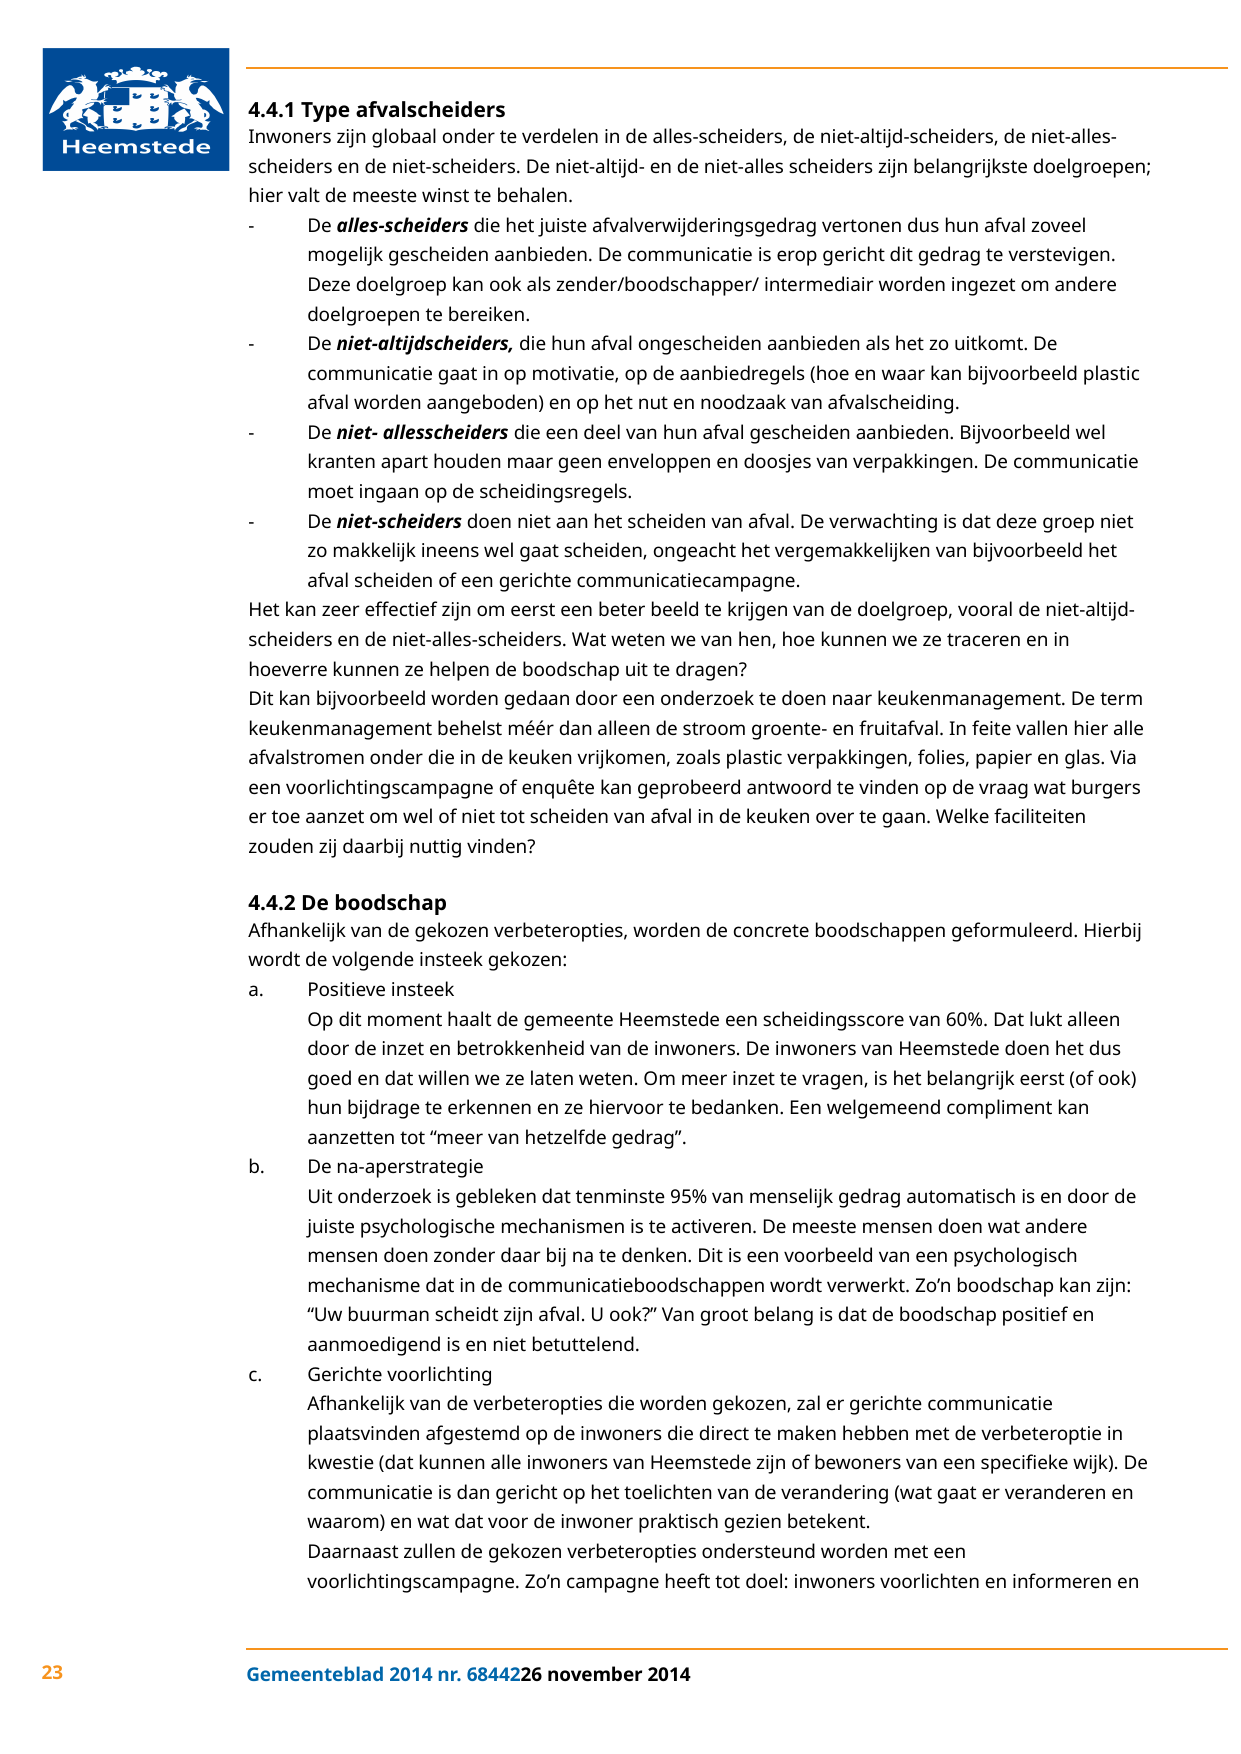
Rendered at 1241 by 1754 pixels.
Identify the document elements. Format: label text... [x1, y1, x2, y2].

list De niet-scheiders doen niet aan het scheiden van afval. De verwachting is dat deze groep niet zo makkelijk ineens wel gaat scheiden, ongeacht het vergemakkelijken van bijvoorbeeld het afval scheiden of een gerichte communicatiecampagne. [248, 508, 1152, 593]
text Afhankelijk van de gekozen verbeteropties, worden de concrete boodschappen geformuleerd. Hierbij wordt de volgende insteek gekozen: [248, 917, 1152, 972]
list Op dit moment haalt de gemeente Heemstede een scheidingsscore van 60%. Dat lukt alleen door de inzet en betrokkenheid van de inwoners. De inwoners van Heemstede doen het dus goed en dat willen we ze laten weten. Om meer inzet te vragen, is het belangrijk eerst (of ook) hun bijdrage te erkennen en ze hiervoor te bedanken. Een welgemeend compliment kan aanzetten tot “meer van hetzelfde gedrag”. [248, 1006, 1152, 1150]
text Het kan zeer effectief zijn om eerst een beter beeld te krijgen van de doelgroep, vooral de niet-altijd-scheiders en de niet-alles-scheiders. Wat weten we van hen, hoe kunnen we ze traceren en in hoeverre kunnen ze helpen de boodschap uit te dragen? [248, 597, 1152, 681]
list Gerichte voorlichting [248, 1361, 1152, 1386]
text Inwoners zijn globaal onder te verdelen in de alles-scheiders, de niet-altijd-scheiders, de niet-alles-scheiders en de niet-scheiders. De niet-altijd- en de niet-alles scheiders zijn belangrijkste doelgroepen; hier valt de meeste winst te behalen. [248, 123, 1152, 208]
list Daarnaast zullen de gekozen verbeteropties ondersteund worden met een voorlichtingscampagne. Zo’n campagne heeft tot doel: inwoners voorlichten en informeren en [248, 1538, 1152, 1593]
list Uit onderzoek is gebleken dat tenminste 95% van menselijk gedrag automatisch is en door de juiste psychologische mechanismen is te activeren. De meeste mensen doen wat andere mensen doen zonder daar bij na te denken. Dit is een voorbeeld van een psychologisch mechanisme dat in de communicatieboodschappen wordt verwerkt. Zo’n boodschap kan zijn: “Uw buurman scheidt zijn afval. U ook?” Van groot belang is dat de boodschap positief en aanmoedigend is en niet betuttelend. [248, 1183, 1152, 1357]
list De alles-scheiders die het juiste afvalverwijderingsgedrag vertonen dus hun afval zoveel mogelijk gescheiden aanbieden. De communicatie is erop gericht dit gedrag te verstevigen. Deze doelgroep kan ook als zender/boodschapper/ intermediair worden ingezet om andere doelgroepen te bereiken. [248, 212, 1152, 326]
text 4.4.2 De boodschap [248, 888, 1152, 917]
list De na-aperstrategie [248, 1154, 1152, 1179]
list Positieve insteek [248, 976, 1152, 1002]
list Afhankelijk van de verbeteropties die worden gekozen, zal er gerichte communicatie plaatsvinden afgestemd op de inwoners die direct te maken hebben met de verbeteroptie in kwestie (dat kunnen alle inwoners van Heemstede zijn of bewoners van een specifieke wijk). De communicatie is dan gericht op het toelichten van de verandering (wat gaat er veranderen en waarom) en wat dat voor de inwoner praktisch gezien betekent. [248, 1390, 1152, 1534]
list De niet-altijdscheiders, die hun afval ongescheiden aanbieden als het zo uitkomt. De communicatie gaat in op motivatie, op de aanbiedregels (hoe en waar kan bijvoorbeeld plastic afval worden aangeboden) en op het nut en noodzaak van afvalscheiding. [248, 330, 1152, 415]
text 4.4.1 Type afvalscheiders [248, 95, 1152, 123]
picture [41, 47, 231, 172]
list De niet- allesscheiders die een deel van hun afval gescheiden aanbieden. Bijvoorbeeld wel kranten apart houden maar geen enveloppen en doosjes van verpakkingen. De communicatie moet ingaan op de scheidingsregels. [248, 419, 1152, 504]
text Dit kan bijvoorbeeld worden gedaan door een onderzoek te doen naar keukenmanagement. De term keukenmanagement behelst méér dan alleen de stroom groente- en fruitafval. In feite vallen hier alle afvalstromen onder die in de keuken vrijkomen, zoals plastic verpakkingen, folies, papier en glas. Via een voorlichtingscampagne of enquête kan geprobeerd antwoord te vinden op de vraag wat burgers er toe aanzet om wel of niet tot scheiden van afval in de keuken over te gaan. Welke faciliteiten zouden zij daarbij nuttig vinden? [248, 685, 1152, 859]
